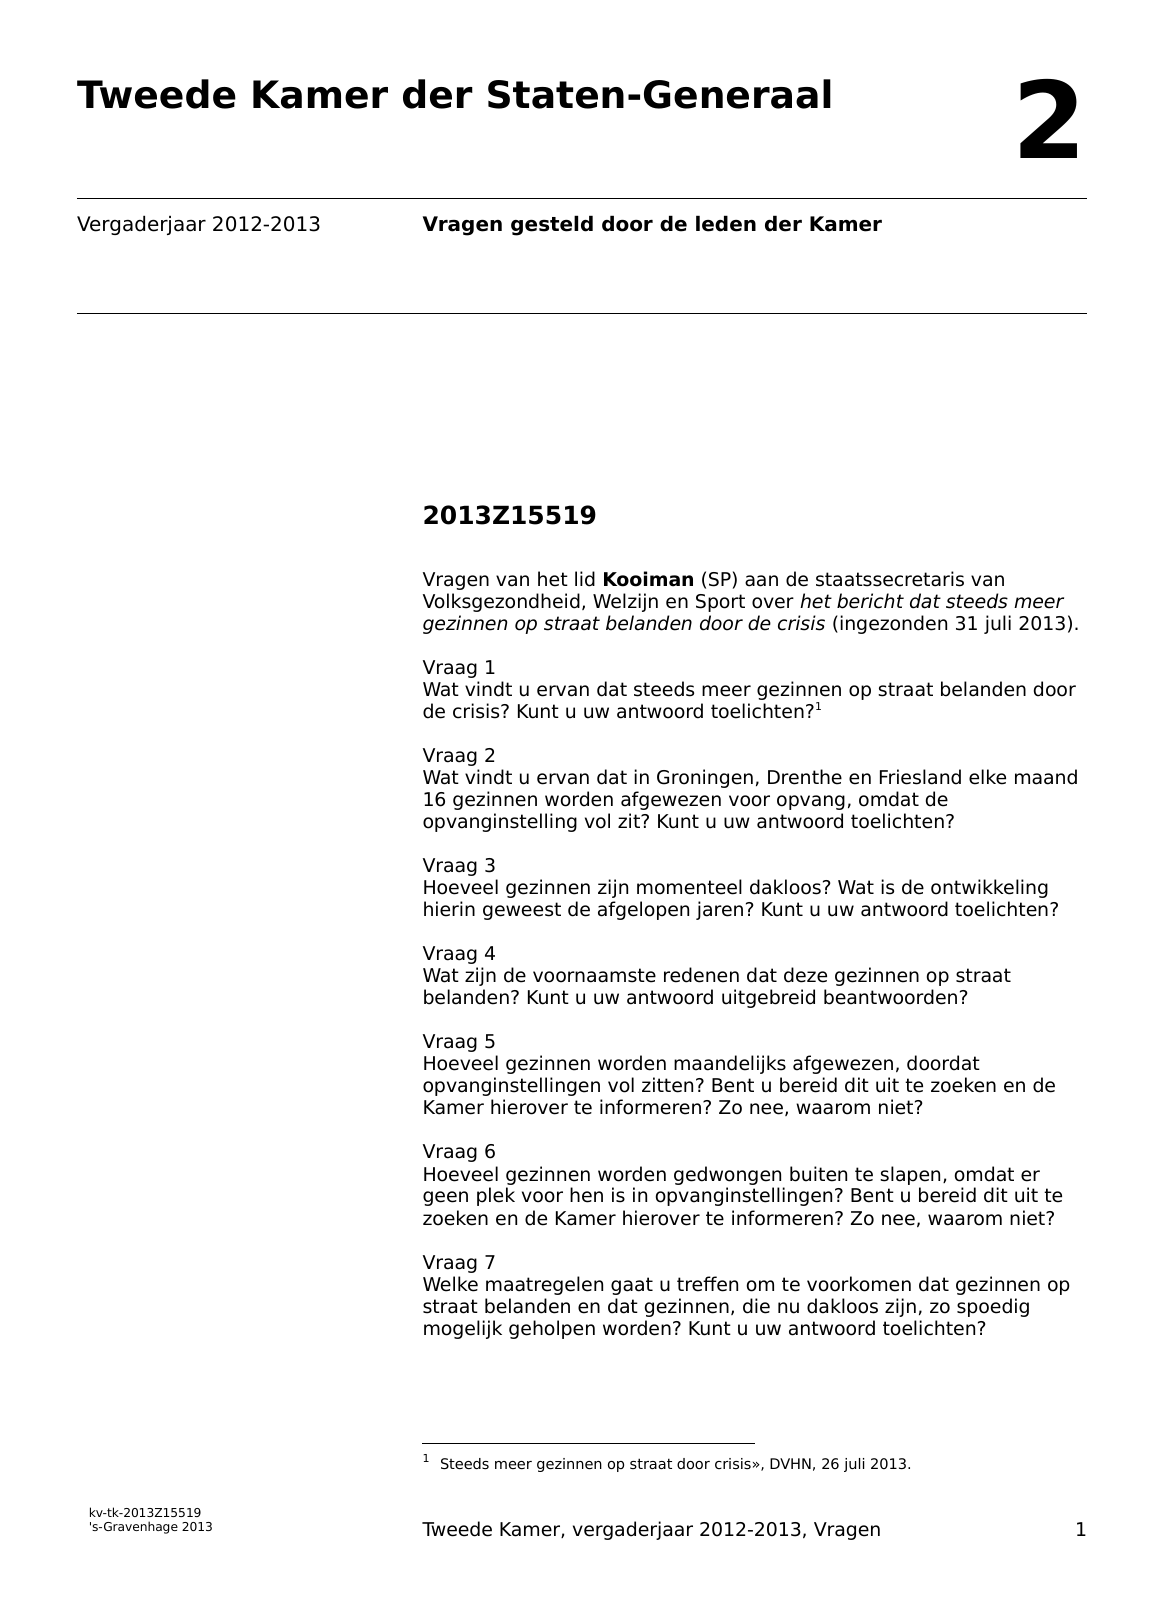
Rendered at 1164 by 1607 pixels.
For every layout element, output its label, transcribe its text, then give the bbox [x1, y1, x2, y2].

table_cell Vergaderjaar 2012-2013 [77, 199, 422, 313]
text Hoeveel gezinnen worden gedwongen buiten te slapen, omdat er geen plek voor hen is in opvanginstellingen? Bent u bereid dit uit te zoeken en de Kamer hierover te informeren? Zo nee, waarom niet? [422, 1163, 1087, 1229]
text Vraag 6 [422, 1141, 1087, 1163]
text Welke maatregelen gaat u treffen om te voorkomen dat gezinnen op straat belanden en dat gezinnen, die nu dakloos zijn, zo spoedig mogelijk geholpen worden? Kunt u uw antwoord toelichten? [422, 1273, 1087, 1339]
text Wat vindt u ervan dat steeds meer gezinnen op straat belanden door de crisis? Kunt u uw antwoord toelichten? [422, 679, 1087, 723]
text Vraag 5 [422, 1031, 1087, 1053]
text Vraag 3 [422, 855, 1087, 877]
text Wat vindt u ervan dat in Groningen, Drenthe en Friesland elke maand 16 gezinnen worden afgewezen voor opvang, omdat de opvanginstelling vol zit? Kunt u uw antwoord toelichten? [422, 767, 1087, 833]
text kv-tk-2013Z15519 [88, 1506, 323, 1520]
text 's-Gravenhage 2013 [88, 1520, 323, 1534]
text Steeds meer gezinnen op straat door crisis», DVHN, 26 juli 2013. [422, 1452, 1087, 1474]
table_header Tweede Kamer der Staten-Generaal [77, 59, 886, 198]
text Vraag 7 [422, 1252, 1087, 1273]
table_header 2 [886, 59, 1087, 198]
text Vraag 2 [422, 745, 1087, 767]
text 2013Z15519 [422, 501, 1087, 531]
text Hoeveel gezinnen zijn momenteel dakloos? Wat is de ontwikkeling hierin geweest de afgelopen jaren? Kunt u uw antwoord toelichten? [422, 877, 1087, 921]
table_cell Vragen gesteld door de leden der Kamer [422, 199, 1087, 313]
text Vragen van het lid Kooiman (SP) aan de staatssecretaris van Volksgezondheid, Welzijn en Sport over het bericht dat steeds meer gezinnen op straat belanden door de crisis (ingezonden 31 juli 2013). [422, 569, 1087, 635]
text Vraag 4 [422, 943, 1087, 965]
text Vraag 1 [422, 657, 1087, 679]
text Wat zijn de voornaamste redenen dat deze gezinnen op straat belanden? Kunt u uw antwoord uitgebreid beantwoorden? [422, 965, 1087, 1009]
text Hoeveel gezinnen worden maandelijks afgewezen, doordat opvanginstellingen vol zitten? Bent u bereid dit uit te zoeken en de Kamer hierover te informeren? Zo nee, waarom niet? [422, 1053, 1087, 1119]
